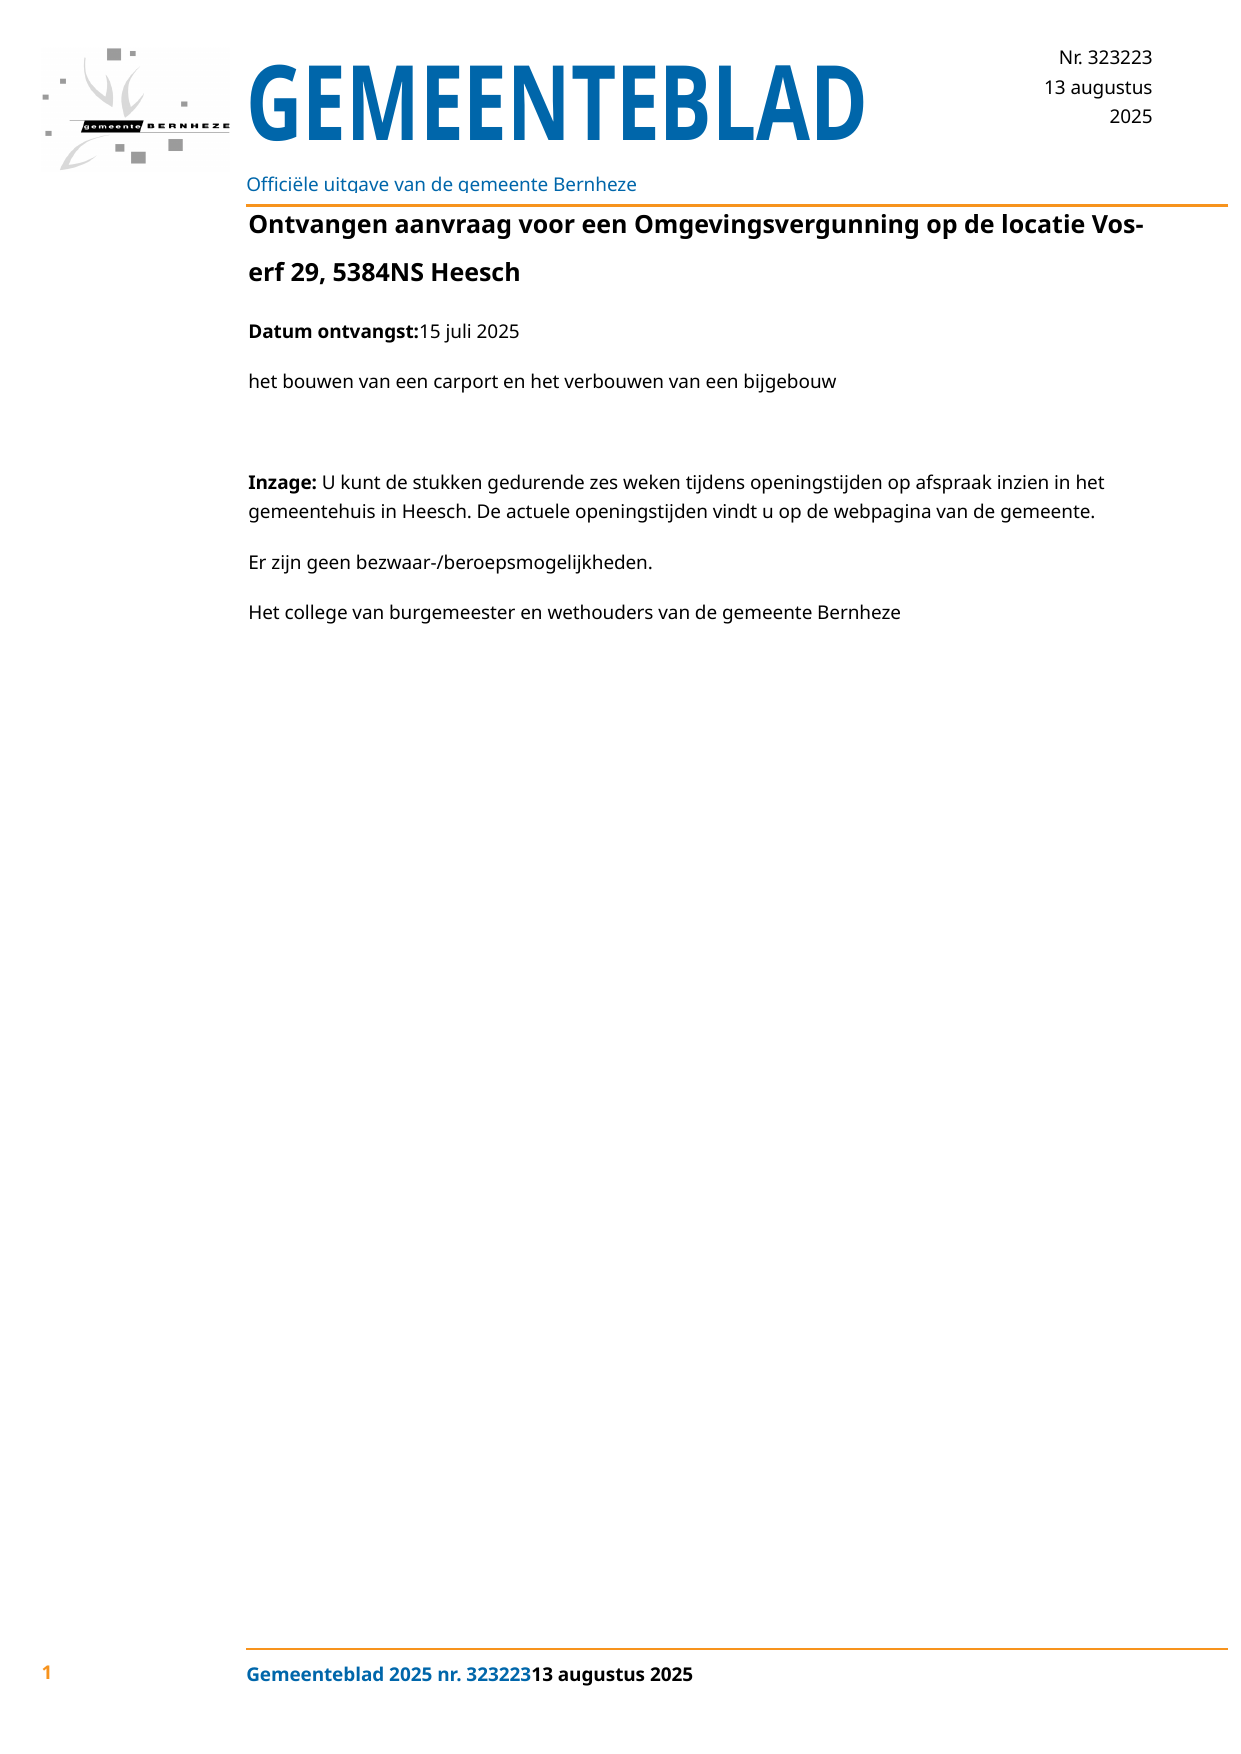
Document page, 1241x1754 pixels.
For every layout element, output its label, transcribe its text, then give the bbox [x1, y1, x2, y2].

text Datum ontvangst:15 juli 2025 [248, 318, 1152, 344]
text Er zijn geen bezwaar-/beroepsmogelijkheden. [248, 549, 1152, 575]
text het bouwen van een carport en het verbouwen van een bijgebouw [248, 368, 1152, 394]
picture [41, 47, 231, 172]
text Ontvangen aanvraag voor een Omgevingsvergunning op de locatie Vos-erf 29, 5384NS Heesch [248, 207, 1152, 288]
text Inzage: U kunt de stukken gedurende zes weken tijdens openingstijden op afspraak inzien in het gemeentehuis in Heesch. De actuele openingstijden vindt u op de webpagina van de gemeente. [248, 469, 1152, 524]
text Het college van burgemeester en wethouders van de gemeente Bernheze [248, 599, 1152, 625]
